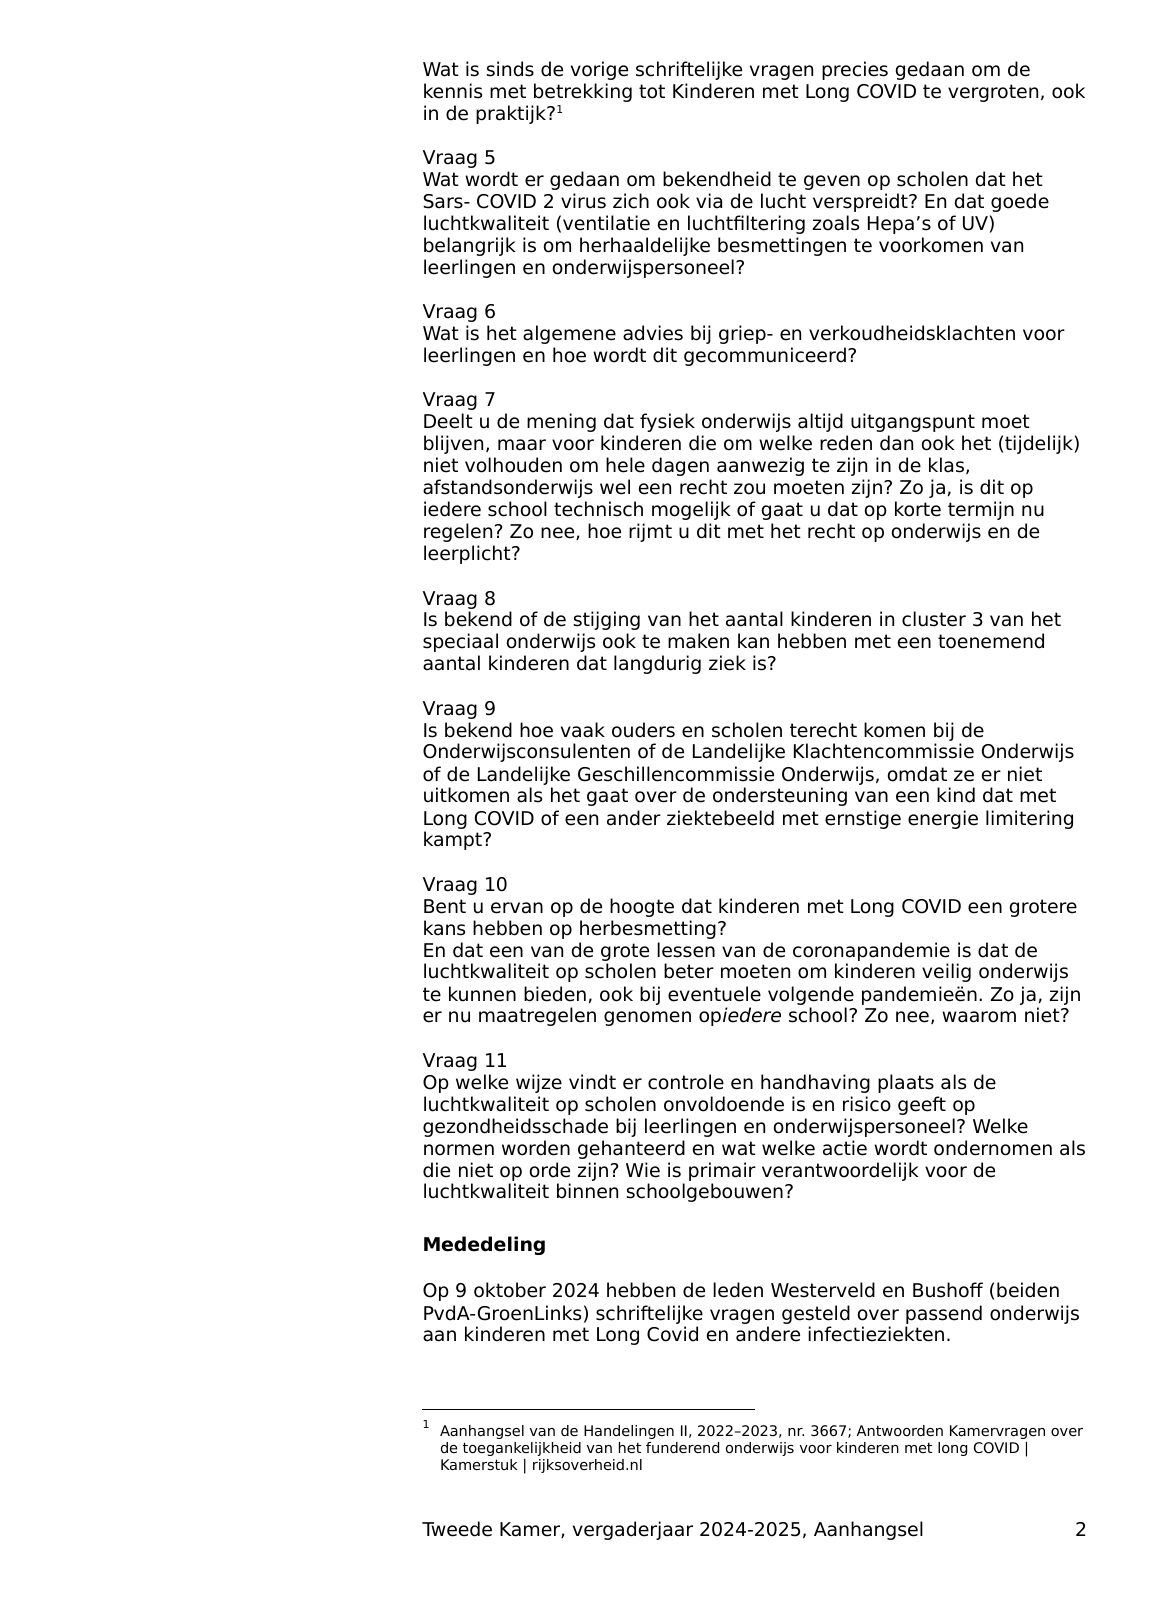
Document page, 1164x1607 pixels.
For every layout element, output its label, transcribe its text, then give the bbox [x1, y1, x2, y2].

text Vraag 11 [422, 1049, 1087, 1072]
text Bent u ervan op de hoogte dat kinderen met Long COVID een grotere kans hebben op herbesmetting? [422, 896, 1087, 939]
text Wat is het algemene advies bij griep- en verkoudheidsklachten voor leerlingen en hoe wordt dit gecommuniceerd? [422, 323, 1087, 367]
text Vraag 7 [422, 389, 1087, 411]
text Is bekend of de stijging van het aantal kinderen in cluster 3 van het speciaal onderwijs ook te maken kan hebben met een toenemend aantal kinderen dat langdurig ziek is? [422, 609, 1087, 675]
text Vraag 5 [422, 147, 1087, 169]
text Deelt u de mening dat fysiek onderwijs altijd uitgangspunt moet blijven, maar voor kinderen die om welke reden dan ook het (tijdelijk) niet volhouden om hele dagen aanwezig te zijn in de klas, afstandsonderwijs wel een recht zou moeten zijn? Zo ja, is dit op iedere school technisch mogelijk of gaat u dat op korte termijn nu regelen? Zo nee, hoe rijmt u dit met het recht op onderwijs en de leerplicht? [422, 411, 1087, 565]
text Wat wordt er gedaan om bekendheid te geven op scholen dat het Sars- COVID 2 virus zich ook via de lucht verspreidt? En dat goede luchtkwaliteit (ventilatie en luchtfiltering zoals Hepa’s of UV) belangrijk is om herhaaldelijke besmettingen te voorkomen van leerlingen en onderwijspersoneel? [422, 169, 1087, 279]
text Op 9 oktober 2024 hebben de leden Westerveld en Bushoff (beiden PvdA-GroenLinks) schriftelijke vragen gesteld over passend onderwijs aan kinderen met Long Covid en andere infectieziekten. [422, 1280, 1087, 1346]
text En dat een van de grote lessen van de coronapandemie is dat de luchtkwaliteit op scholen beter moeten om kinderen veilig onderwijs te kunnen bieden, ook bij eventuele volgende pandemieën. Zo ja, zijn er nu maatregelen genomen opiedere school? Zo nee, waarom niet? [422, 939, 1087, 1027]
text Aanhangsel van de Handelingen II, 2022–2023, nr. 3667; Antwoorden Kamervragen over de toegankelijkheid van het funderend onderwijs voor kinderen met long COVID | Kamerstuk | rijksoverheid.nl [422, 1418, 1087, 1474]
text Vraag 8 [422, 587, 1087, 609]
text Vraag 9 [422, 697, 1087, 719]
text Vraag 6 [422, 301, 1087, 323]
text Vraag 10 [422, 873, 1087, 896]
text Wat is sinds de vorige schriftelijke vragen precies gedaan om de kennis met betrekking tot Kinderen met Long COVID te vergroten, ook in de praktijk? [422, 59, 1087, 125]
text Is bekend hoe vaak ouders en scholen terecht komen bij de Onderwijsconsulenten of de Landelijke Klachtencommissie Onderwijs of de Landelijke Geschillencommissie Onderwijs, omdat ze er niet uitkomen als het gaat over de ondersteuning van een kind dat met Long COVID of een ander ziektebeeld met ernstige energie limitering kampt? [422, 719, 1087, 851]
subtitle Mededeling [422, 1233, 1087, 1255]
text Op welke wijze vindt er controle en handhaving plaats als de luchtkwaliteit op scholen onvoldoende is en risico geeft op gezondheidsschade bij leerlingen en onderwijspersoneel? Welke normen worden gehanteerd en wat welke actie wordt ondernomen als die niet op orde zijn? Wie is primair verantwoordelijk voor de luchtkwaliteit binnen schoolgebouwen? [422, 1072, 1087, 1203]
